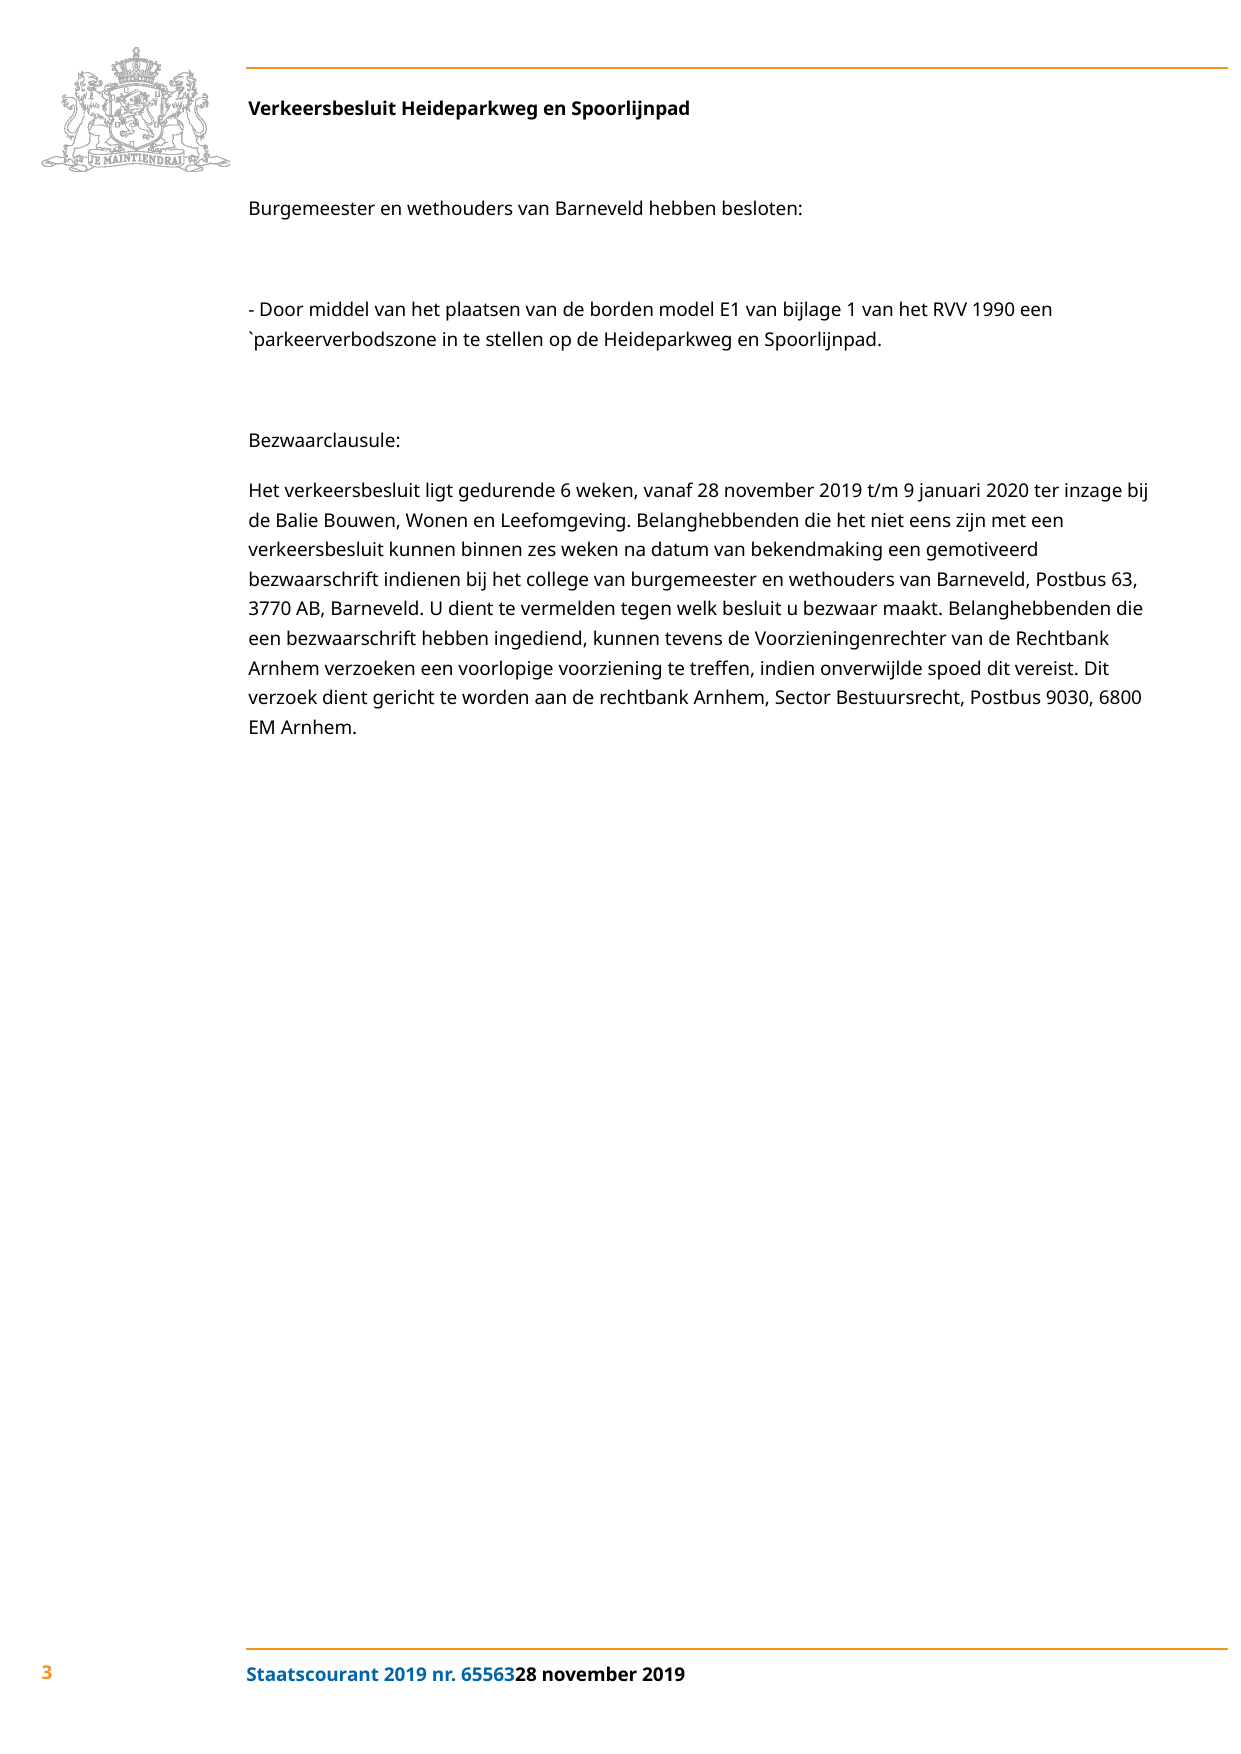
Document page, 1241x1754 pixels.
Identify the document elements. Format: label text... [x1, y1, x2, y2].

text Burgemeester en wethouders van Barneveld hebben besloten: [248, 196, 1152, 221]
text Het verkeersbesluit ligt gedurende 6 weken, vanaf 28 november 2019 t/m 9 januari 2020 ter inzage bij de Balie Bouwen, Wonen en Leefomgeving. Belanghebbenden die het niet eens zijn met een verkeersbesluit kunnen binnen zes weken na datum van bekendmaking een gemotiveerd bezwaarschrift indienen bij het college van burgemeester en wethouders van Barneveld, Postbus 63, 3770 AB, Barneveld. U dient te vermelden tegen welk besluit u bezwaar maakt. Belanghebbenden die een bezwaarschrift hebben ingediend, kunnen tevens de Voorzieningenrechter van de Rechtbank Arnhem verzoeken een voorlopige voorziening te treffen, indien onverwijlde spoed dit vereist. Dit verzoek dient gericht te worden aan de rechtbank Arnhem, Sector Bestuursrecht, Postbus 9030, 6800 EM Arnhem. [248, 477, 1152, 740]
text Bezwaarclausule: [248, 427, 1152, 453]
text - Door middel van het plaatsen van de borden model E1 van bijlage 1 van het RVV 1990 een `parkeerverbodszone in te stellen op de Heideparkweg en Spoorlijnpad. [248, 296, 1152, 352]
picture [41, 47, 231, 172]
text Verkeersbesluit Heideparkweg en Spoorlijnpad [248, 95, 1152, 121]
